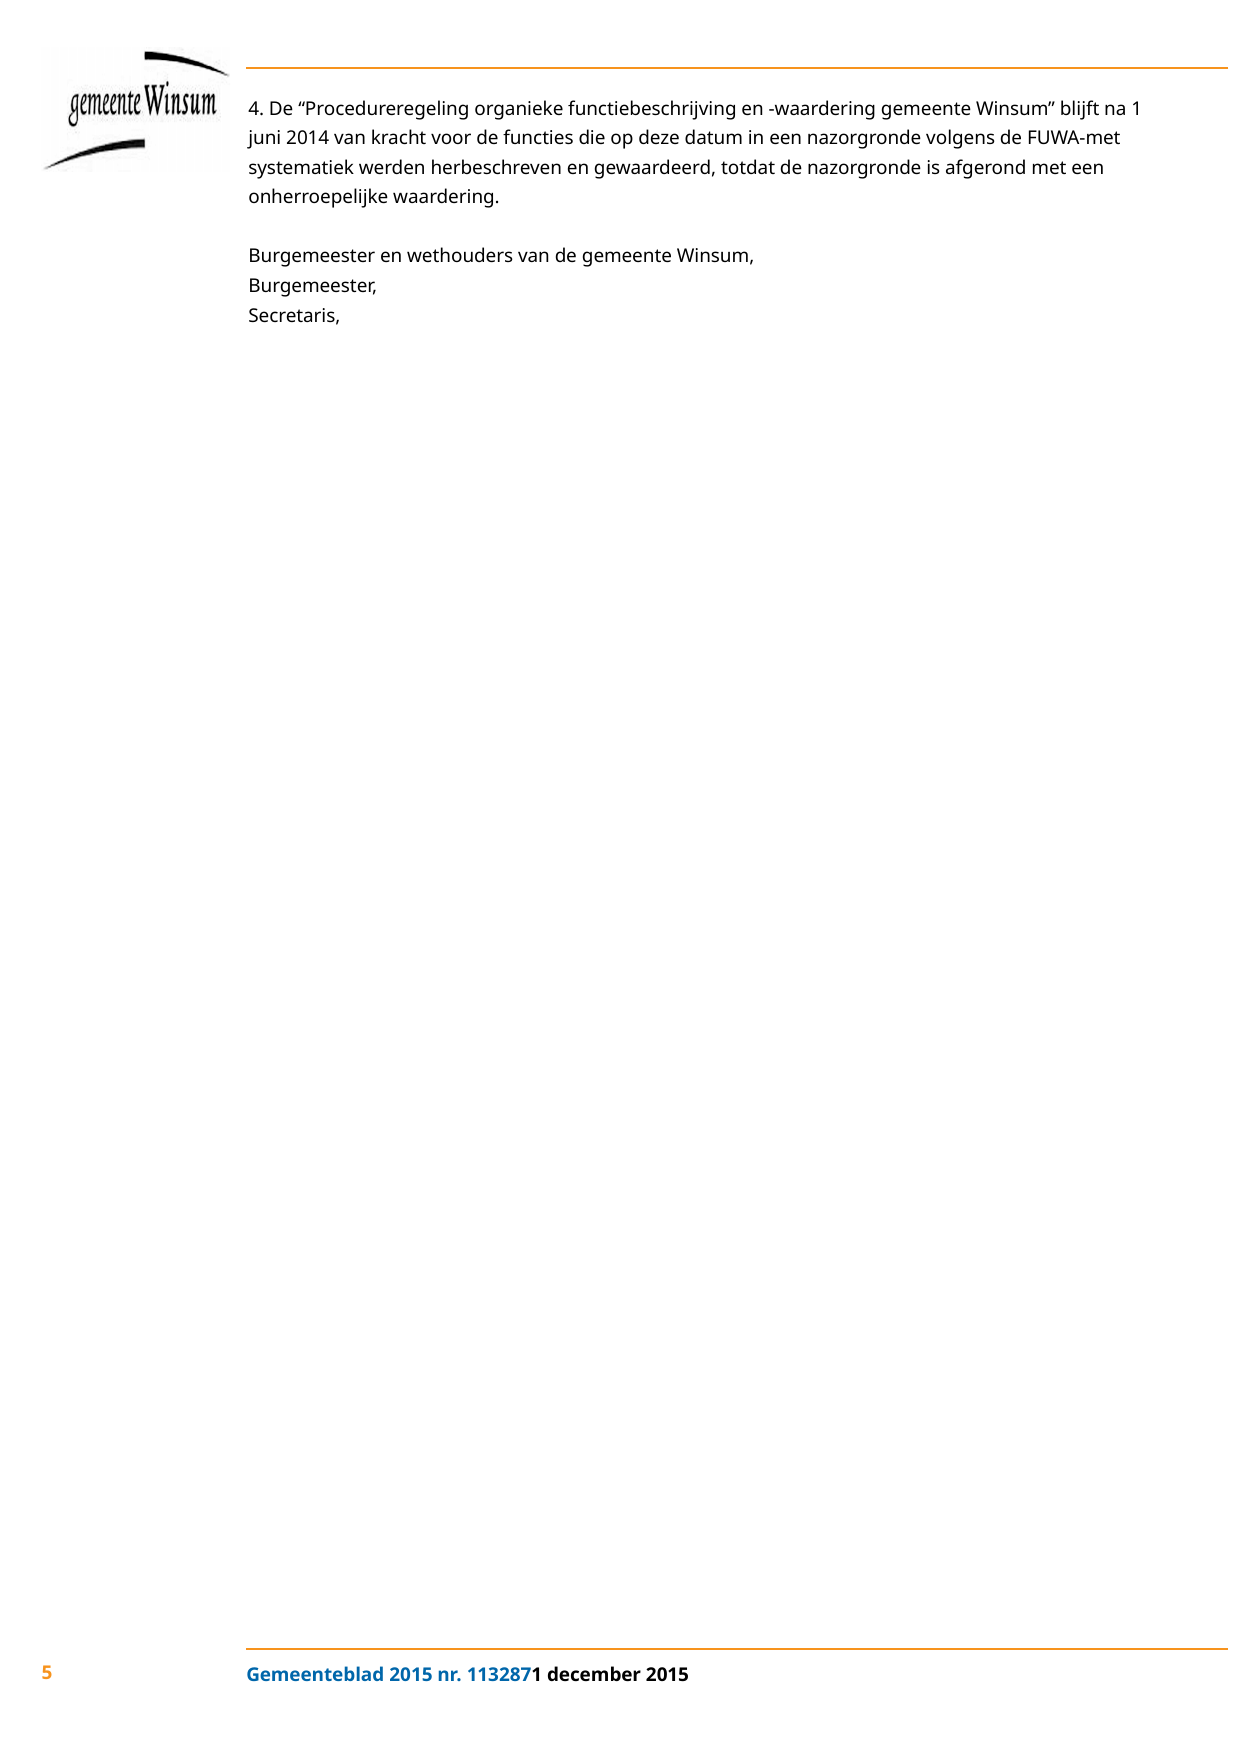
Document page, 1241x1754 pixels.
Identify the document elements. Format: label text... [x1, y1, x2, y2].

picture [41, 47, 231, 172]
text Burgemeester en wethouders van de gemeente Winsum, [248, 243, 1152, 268]
text 4. De “Procedureregeling organieke functiebeschrijving en -waardering gemeente Winsum” blijft na 1 juni 2014 van kracht voor de functies die op deze datum in een nazorgronde volgens de FUWA-met systematiek werden herbeschreven en gewaardeerd, totdat de nazorgronde is afgerond met een onherroepelijke waardering. [248, 95, 1152, 209]
text Secretaris, [248, 302, 1152, 328]
text Burgemeester, [248, 272, 1152, 298]
